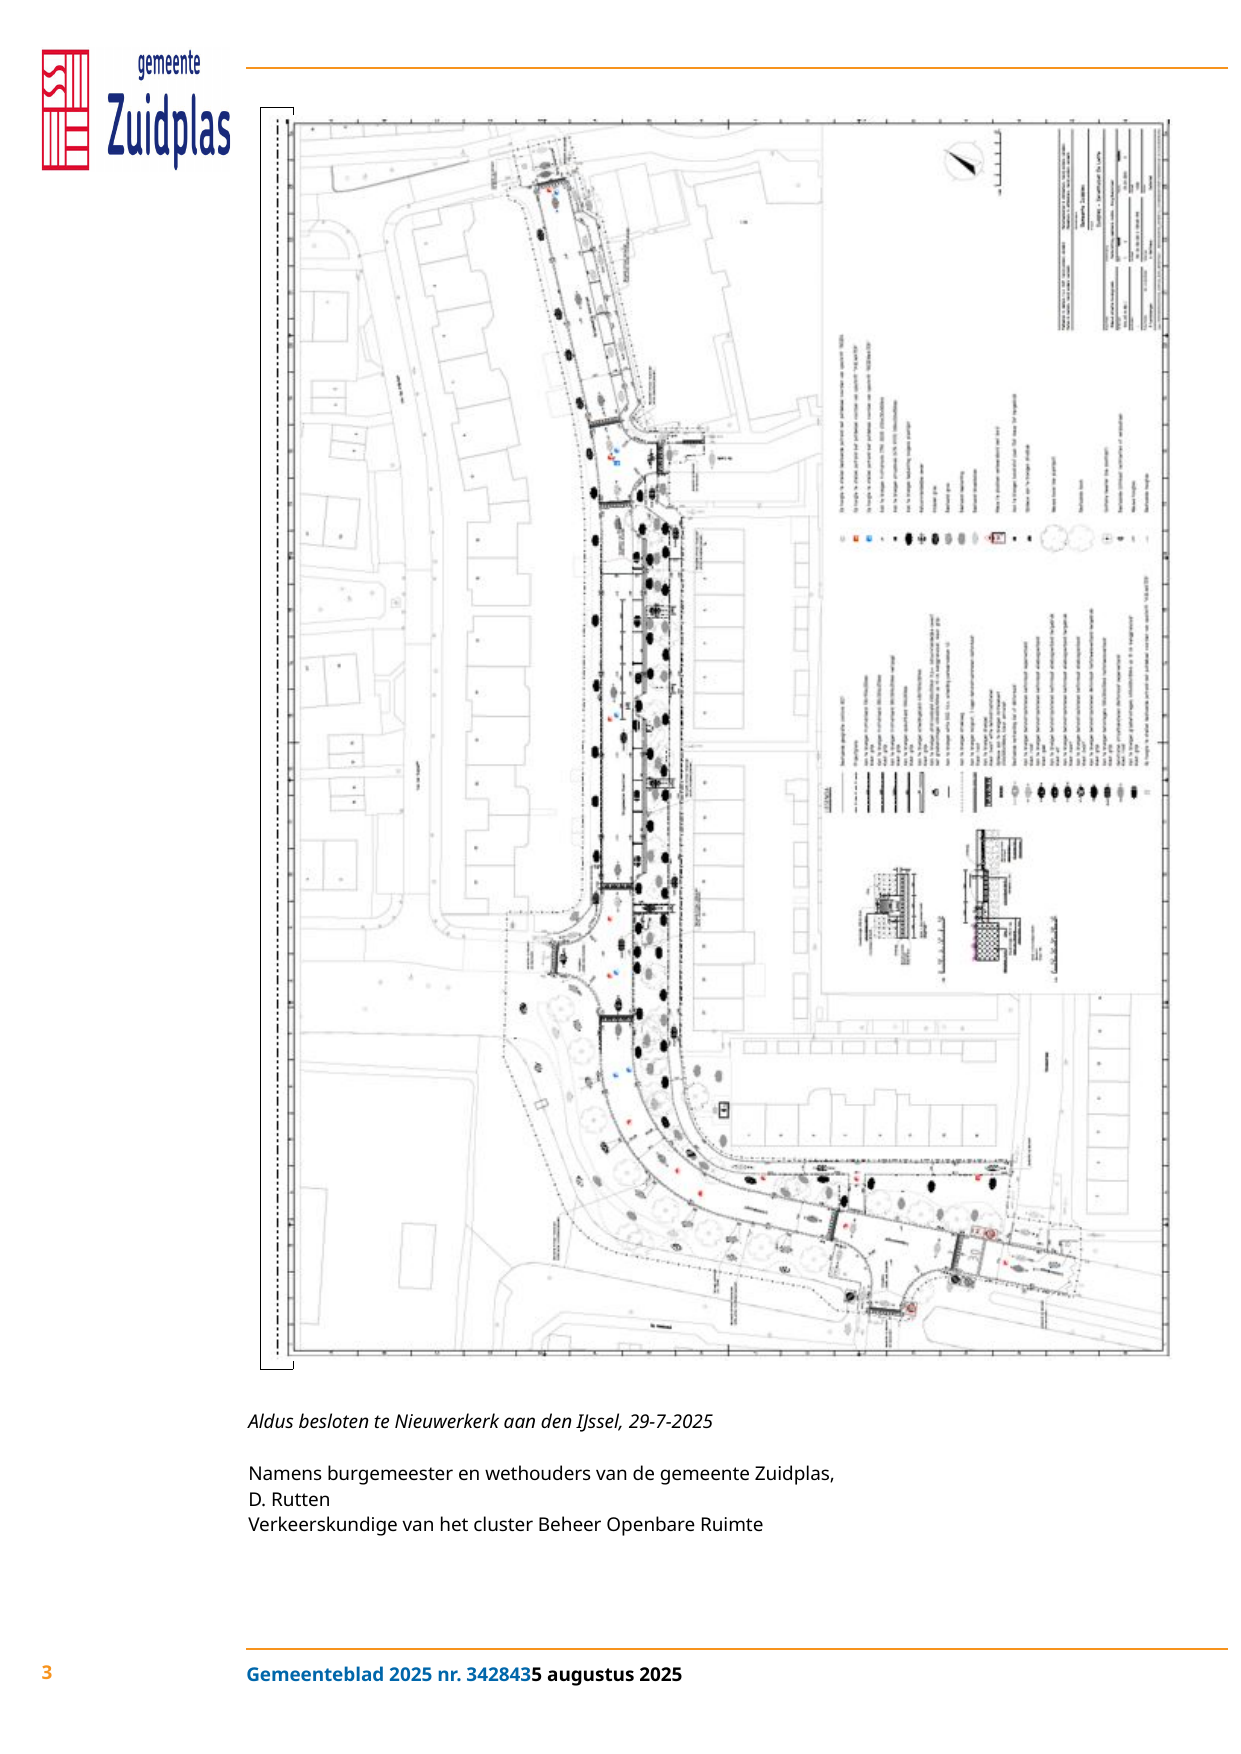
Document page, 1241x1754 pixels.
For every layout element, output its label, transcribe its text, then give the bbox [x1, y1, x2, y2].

text Aldus besloten te Nieuwerkerk aan den IJssel, 29-7-2025 [248, 1409, 1152, 1434]
text Verkeerskundige van het cluster Beheer Openbare Ruimte [248, 1512, 1152, 1537]
picture [41, 47, 231, 172]
text Namens burgemeester en wethouders van de gemeente Zuidplas, [248, 1460, 1152, 1486]
text D. Rutten [248, 1486, 1152, 1512]
picture [268, 115, 1173, 1361]
